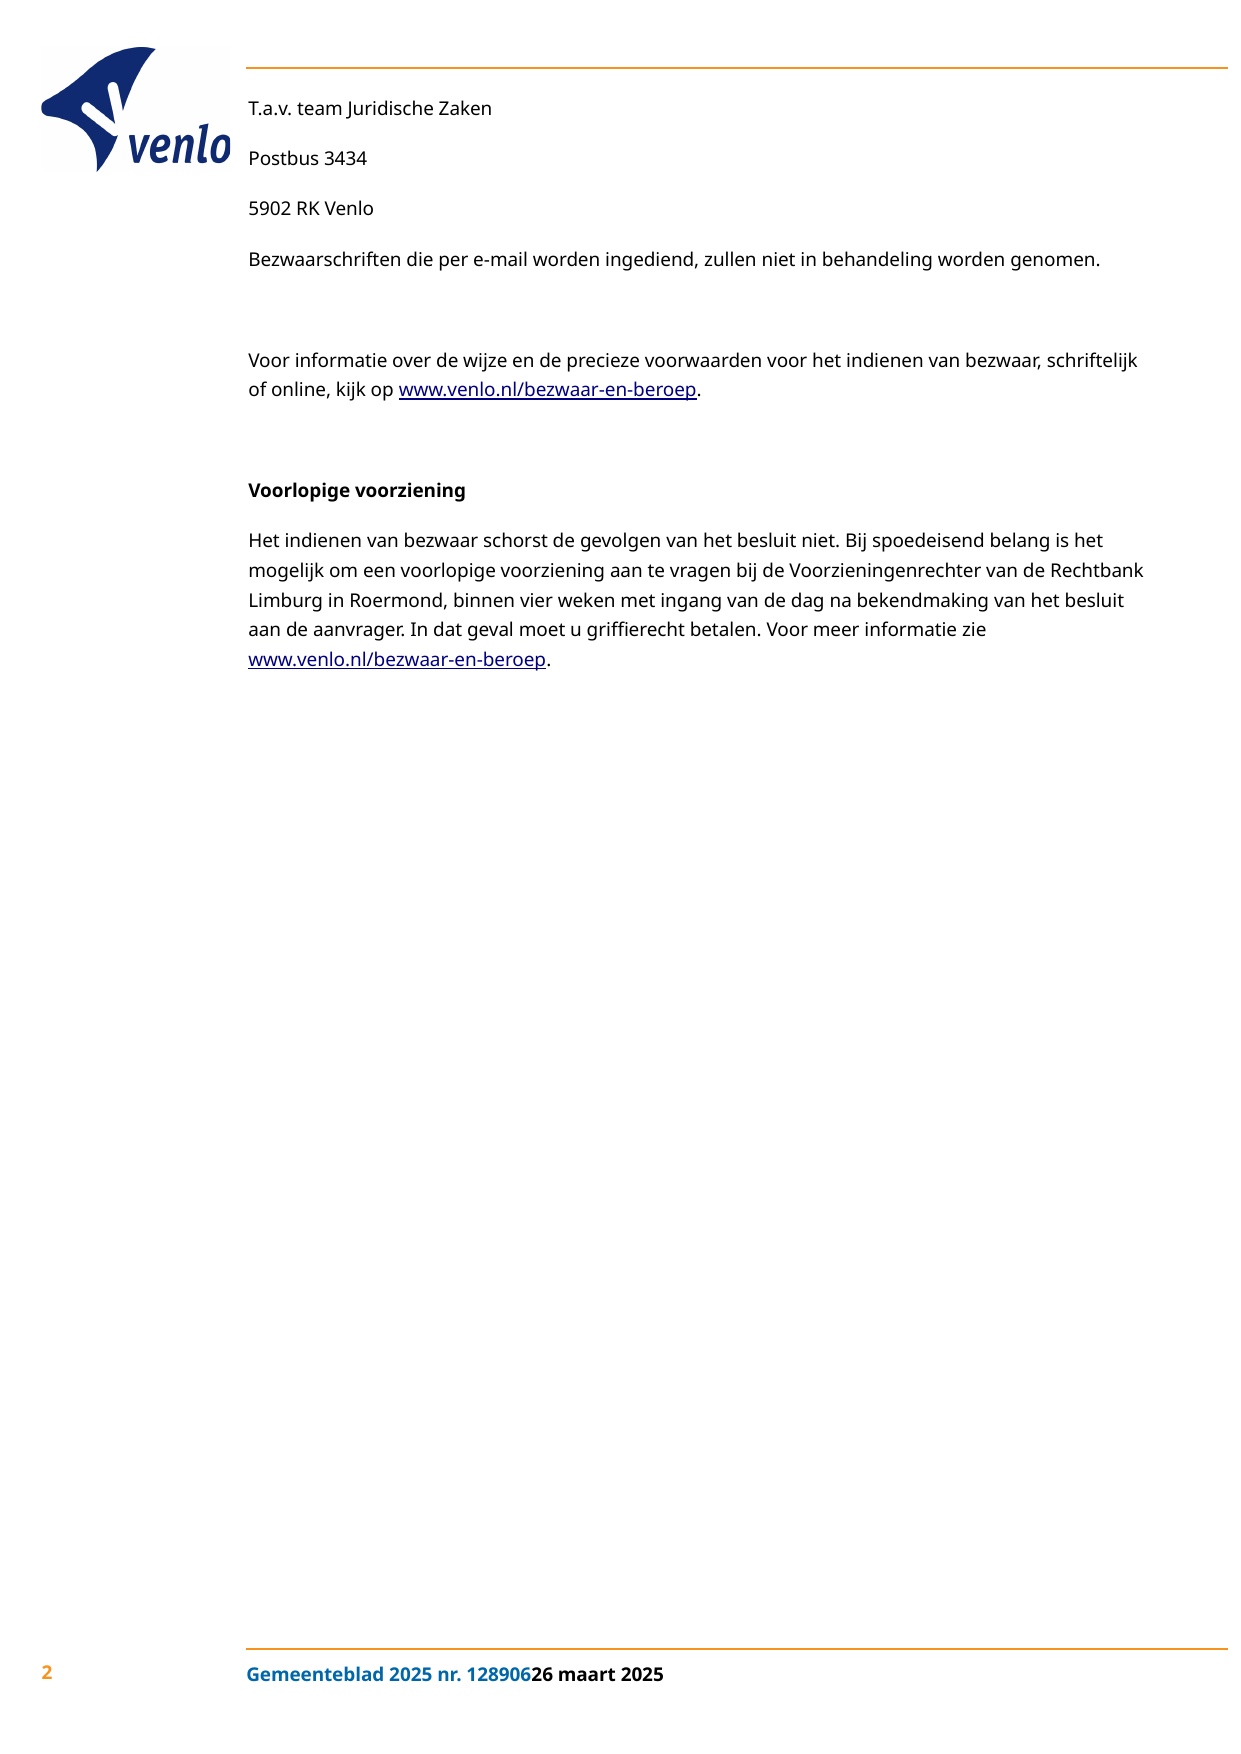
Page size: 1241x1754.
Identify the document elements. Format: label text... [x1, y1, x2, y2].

text T.a.v. team Juridische Zaken [248, 95, 1152, 121]
text Voorlopige voorziening [248, 477, 1152, 503]
picture [41, 47, 231, 172]
text 5902 RK Venlo [248, 196, 1152, 221]
text Het indienen van bezwaar schorst de gevolgen van het besluit niet. Bij spoedeisend belang is het mogelijk om een voorlopige voorziening aan te vragen bij de Voorzieningenrechter van de Rechtbank Limburg in Roermond, binnen vier weken met ingang van de dag na bekendmaking van het besluit aan de aanvrager. In dat geval moet u griffierecht betalen. Voor meer informatie zie www.venlo.nl/bezwaar-en-beroep. [248, 528, 1152, 672]
text Postbus 3434 [248, 145, 1152, 171]
text Bezwaarschriften die per e-mail worden ingediend, zullen niet in behandeling worden genomen. [248, 246, 1152, 272]
text Voor informatie over de wijze en de precieze voorwaarden voor het indienen van bezwaar, schriftelijk of online, kijk op www.venlo.nl/bezwaar-en-beroep. [248, 347, 1152, 402]
